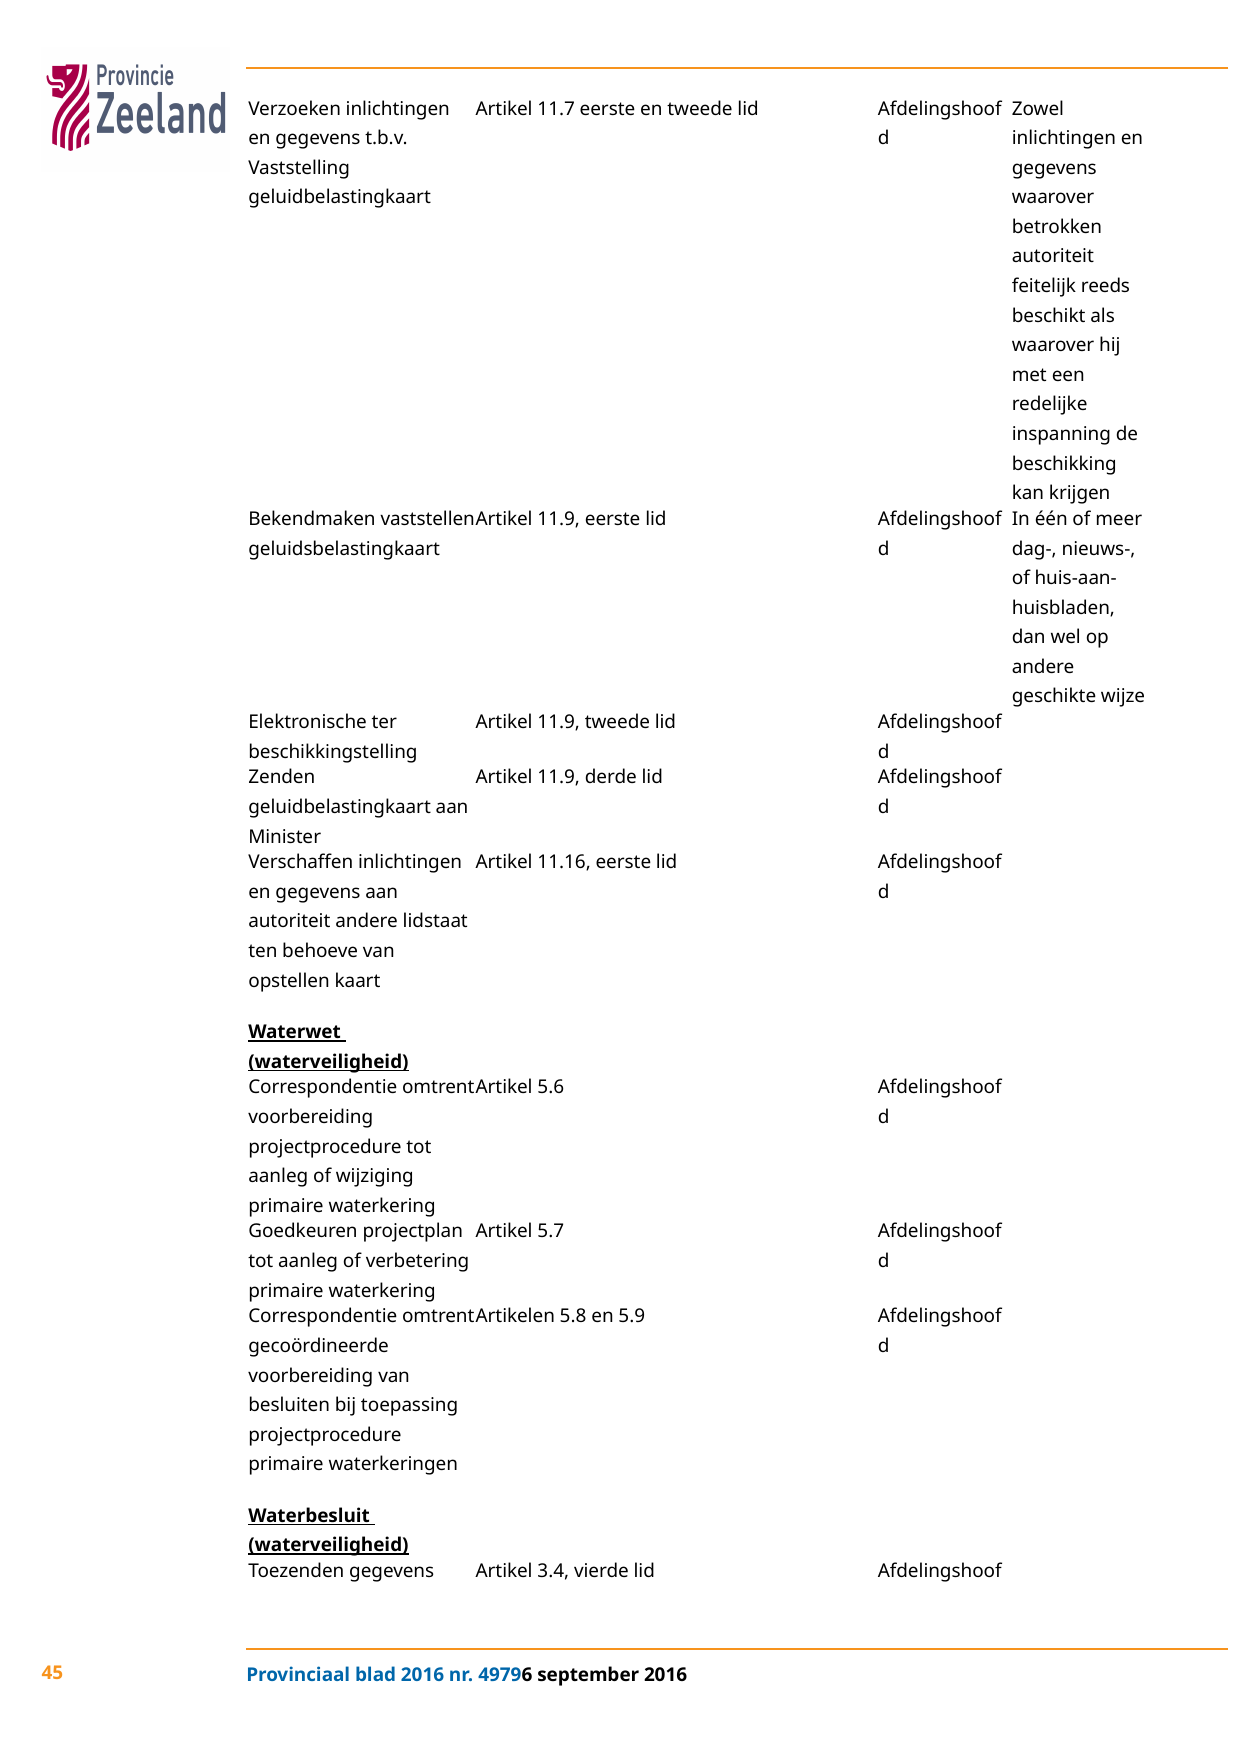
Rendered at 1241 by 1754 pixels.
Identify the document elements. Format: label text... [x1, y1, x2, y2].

table_cell Artikel 3.4, vierde lid [475, 1557, 878, 1583]
table_cell [878, 1476, 1012, 1502]
table_cell Artikel 11.16, eerste lid [475, 849, 878, 993]
table_cell [1012, 764, 1152, 848]
table_cell [1012, 1018, 1152, 1074]
table_cell [878, 993, 1012, 1018]
table_cell Afdelingshoofd [878, 849, 1012, 993]
table_cell Afdelingshoofd [878, 1303, 1012, 1476]
table_cell Artikelen 5.8 en 5.9 [475, 1303, 878, 1476]
table_cell Artikel 11.9, eerste lid [475, 505, 878, 708]
table_cell Goedkeuren projectplan tot aanleg of verbetering primaire waterkering [248, 1218, 475, 1303]
table_cell Correspondentie omtrent voorbereiding projectprocedure tot aanleg of wijziging primaire waterkering [248, 1074, 475, 1218]
table_cell Elektronische ter beschikkingstelling [248, 708, 475, 764]
table_cell Verzoeken inlichtingen en gegevens t.b.v. Vaststelling geluidbelastingkaart [248, 95, 475, 505]
table_cell Bekendmaken vaststellen geluidsbelastingkaart [248, 505, 475, 708]
table_cell Afdelingshoofd [878, 1074, 1012, 1218]
table_cell Afdelingshoofd [878, 708, 1012, 764]
table_cell [1012, 993, 1152, 1018]
table_cell [878, 1018, 1012, 1074]
table_cell [1012, 1476, 1152, 1502]
table_cell Afdelingshoofd [878, 764, 1012, 848]
table_cell [1012, 708, 1152, 764]
table_cell Afdelingshoof [878, 1557, 1012, 1583]
table_cell [1012, 1074, 1152, 1218]
table_cell [1012, 1557, 1152, 1583]
table_cell [1012, 849, 1152, 993]
table_cell Artikel 11.7 eerste en tweede lid [475, 95, 878, 505]
table_cell Afdelingshoofd [878, 505, 1012, 708]
table_cell Artikel 11.9, derde lid [475, 764, 878, 848]
table_cell [475, 993, 878, 1018]
table_cell [1012, 1303, 1152, 1476]
table_cell Afdelingshoofd [878, 95, 1012, 505]
table_cell Artikel 5.7 [475, 1218, 878, 1303]
table_cell [248, 1476, 475, 1502]
table_cell [878, 1502, 1012, 1557]
table_cell [1012, 1502, 1152, 1557]
table_cell [1012, 1218, 1152, 1303]
table_cell Zowel inlichtingen en gegevens waarover betrokken autoriteit feitelijk reeds beschikt als waarover hij met een redelijke inspanning de beschikking kan krijgen [1012, 95, 1152, 505]
table_cell Artikel 11.9, tweede lid [475, 708, 878, 764]
table_cell [475, 1018, 878, 1074]
table_cell Waterbesluit (waterveiligheid) [248, 1502, 475, 1557]
table_cell Toezenden gegevens [248, 1557, 475, 1583]
picture [41, 47, 231, 172]
table_cell Verschaffen inlichtingen en gegevens aan autoriteit andere lidstaat ten behoeve van opstellen kaart [248, 849, 475, 993]
table_cell Afdelingshoofd [878, 1218, 1012, 1303]
table_cell Waterwet (waterveiligheid) [248, 1018, 475, 1074]
table_cell Artikel 5.6 [475, 1074, 878, 1218]
table_cell [475, 1502, 878, 1557]
table_cell [475, 1476, 878, 1502]
table_cell In één of meer dag-, nieuws-, of huis-aan-huisbladen, dan wel op andere geschikte wijze [1012, 505, 1152, 708]
table_cell Zenden geluidbelastingkaart aan Minister [248, 764, 475, 848]
table_cell [248, 993, 475, 1018]
table_cell Correspondentie omtrent gecoördineerde voorbereiding van besluiten bij toepassing projectprocedure primaire waterkeringen [248, 1303, 475, 1476]
